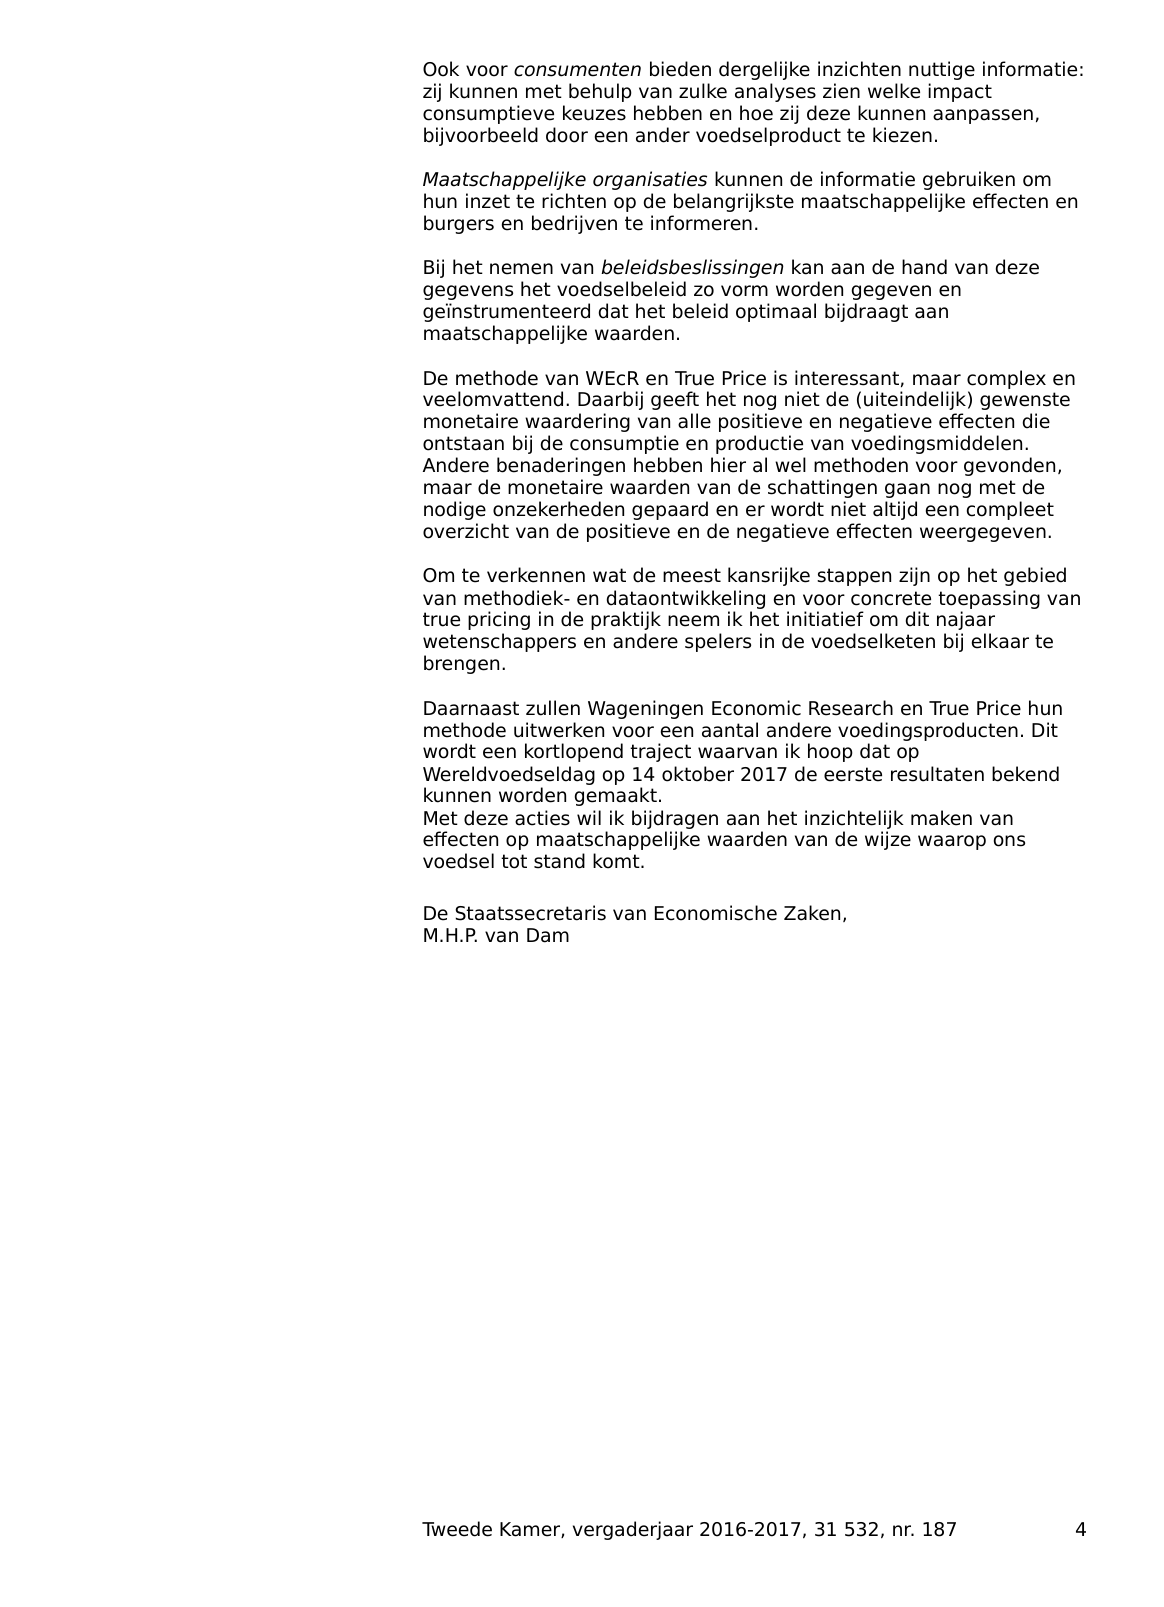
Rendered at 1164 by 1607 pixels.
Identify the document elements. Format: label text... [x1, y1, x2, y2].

text Met deze acties wil ik bijdragen aan het inzichtelijk maken van effecten op maatschappelijke waarden van de wijze waarop ons voedsel tot stand komt. [422, 807, 1087, 873]
text Om te verkennen wat de meest kansrijke stappen zijn op het gebied van methodiek- en dataontwikkeling en voor concrete toepassing van true pricing in de praktijk neem ik het initiatief om dit najaar wetenschappers en andere spelers in de voedselketen bij elkaar te brengen. [422, 565, 1087, 675]
text De Staatssecretaris van Economische Zaken, M.H.P. van Dam [422, 903, 1087, 947]
text Maatschappelijke organisaties kunnen de informatie gebruiken om hun inzet te richten op de belangrijkste maatschappelijke effecten en burgers en bedrijven te informeren. [422, 169, 1087, 235]
text Ook voor consumenten bieden dergelijke inzichten nuttige informatie: zij kunnen met behulp van zulke analyses zien welke impact consumptieve keuzes hebben en hoe zij deze kunnen aanpassen, bijvoorbeeld door een ander voedselproduct te kiezen. [422, 59, 1087, 147]
text Daarnaast zullen Wageningen Economic Research en True Price hun methode uitwerken voor een aantal andere voedingsproducten. Dit wordt een kortlopend traject waarvan ik hoop dat op Wereldvoedseldag op 14 oktober 2017 de eerste resultaten bekend kunnen worden gemaakt. [422, 697, 1087, 807]
text Bij het nemen van beleidsbeslissingen kan aan de hand van deze gegevens het voedselbeleid zo vorm worden gegeven en geïnstrumenteerd dat het beleid optimaal bijdraagt aan maatschappelijke waarden. [422, 257, 1087, 345]
text De methode van WEcR en True Price is interessant, maar complex en veelomvattend. Daarbij geeft het nog niet de (uiteindelijk) gewenste monetaire waardering van alle positieve en negatieve effecten die ontstaan bij de consumptie en productie van voedingsmiddelen. Andere benaderingen hebben hier al wel methoden voor gevonden, maar de monetaire waarden van de schattingen gaan nog met de nodige onzekerheden gepaard en er wordt niet altijd een compleet overzicht van de positieve en de negatieve effecten weergegeven. [422, 367, 1087, 543]
